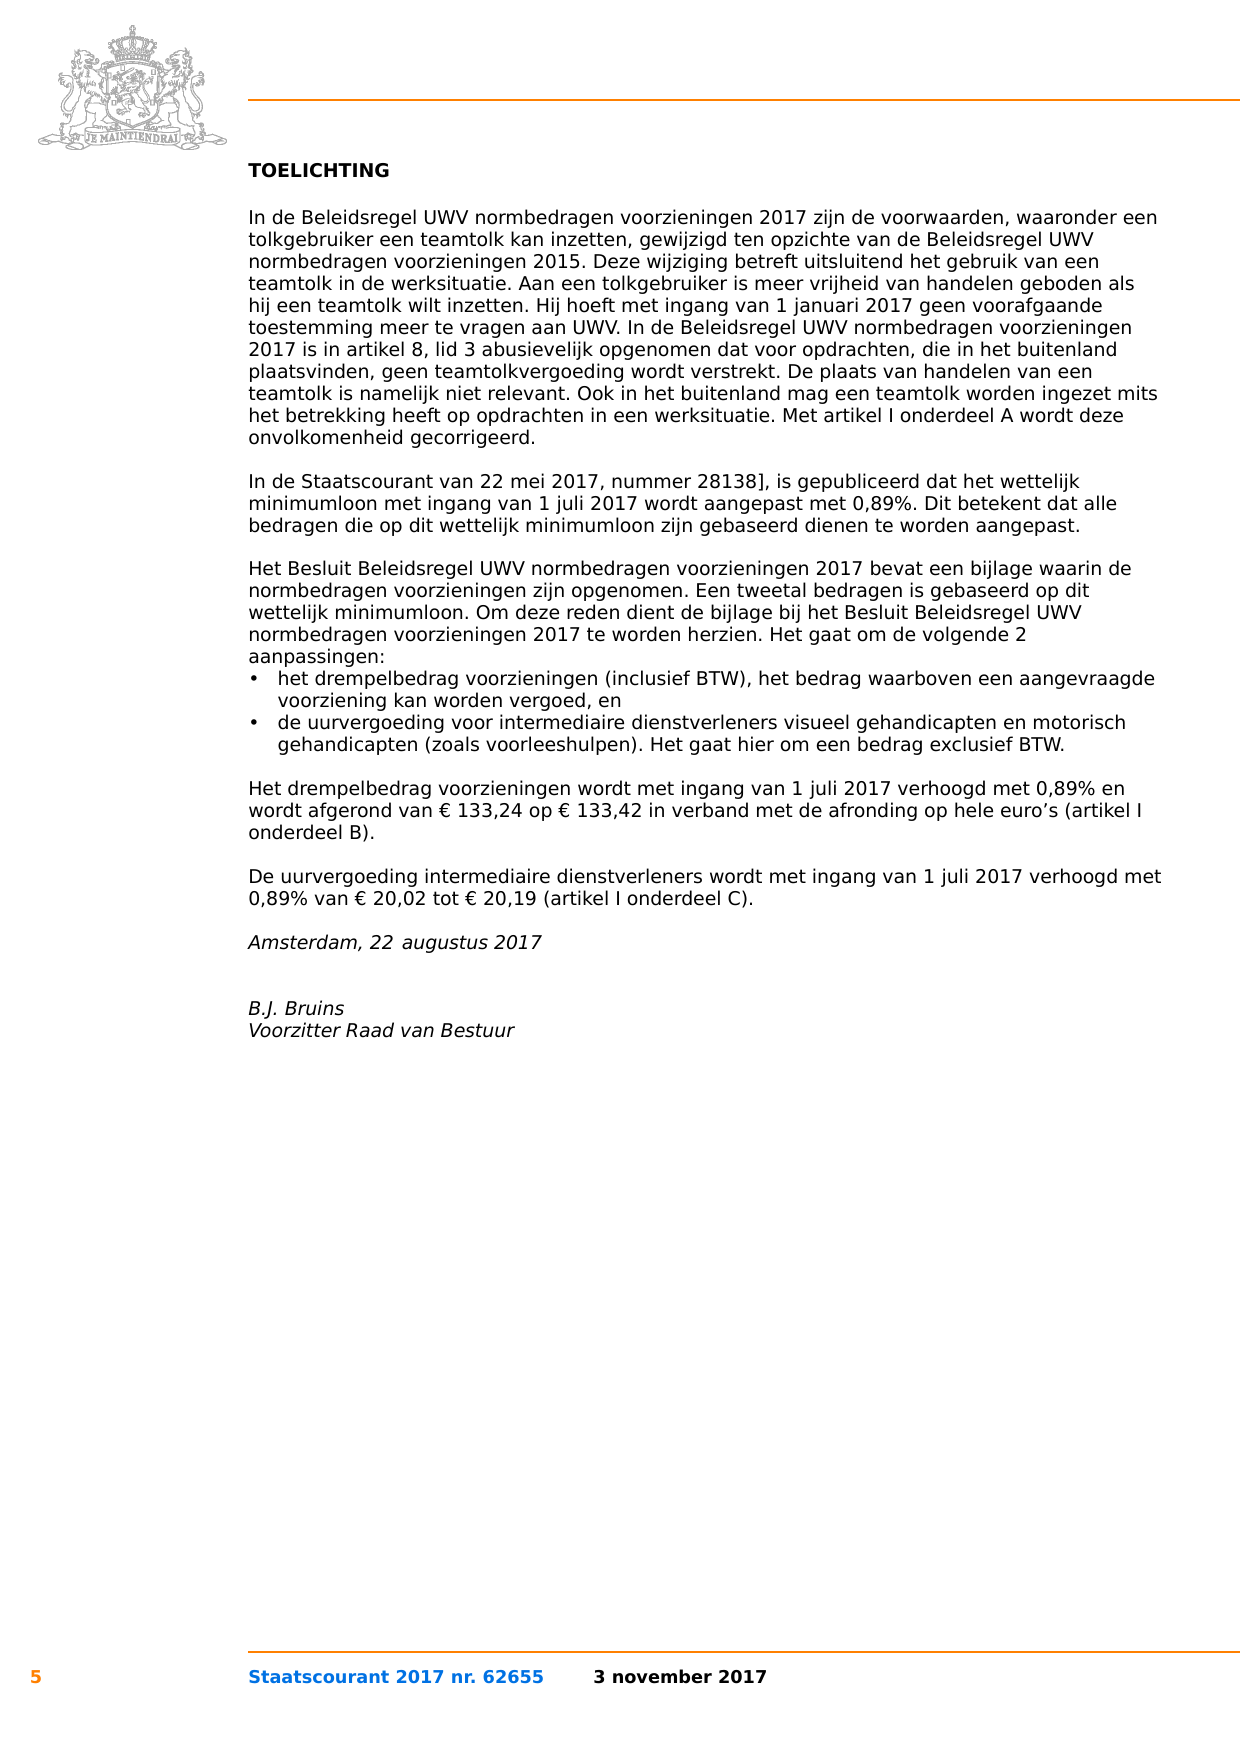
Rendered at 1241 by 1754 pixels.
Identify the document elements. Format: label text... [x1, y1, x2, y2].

text • het drempelbedrag voorzieningen (inclusief BTW), het bedrag waarboven een aangevraagde voorziening kan worden vergoed, en [248, 668, 1163, 712]
text Het Besluit Beleidsregel UWV normbedragen voorzieningen 2017 bevat een bijlage waarin de normbedragen voorzieningen zijn opgenomen. Een tweetal bedragen is gebaseerd op dit wettelijk minimumloon. Om deze reden dient de bijlage bij het Besluit Beleidsregel UWV normbedragen voorzieningen 2017 te worden herzien. Het gaat om de volgende 2 aanpassingen: [248, 558, 1163, 668]
subtitle TOELICHTING [248, 160, 1163, 182]
text Het drempelbedrag voorzieningen wordt met ingang van 1 juli 2017 verhoogd met 0,89% en wordt afgerond van € 133,24 op € 133,42 in verband met de afronding op hele euro’s (artikel I onderdeel B). [248, 778, 1163, 844]
text In de Staatscourant van 22 mei 2017, nummer 28138], is gepubliceerd dat het wettelijk minimumloon met ingang van 1 juli 2017 wordt aangepast met 0,89%. Dit betekent dat alle bedragen die op dit wettelijk minimumloon zijn gebaseerd dienen te worden aangepast. [248, 471, 1163, 536]
text De uurvergoeding intermediaire dienstverleners wordt met ingang van 1 juli 2017 verhoogd met 0,89% van € 20,02 tot € 20,19 (artikel I onderdeel C). [248, 866, 1163, 910]
text B.J. Bruins Voorzitter Raad van Bestuur [248, 976, 1163, 1041]
picture [38, 25, 227, 150]
text In de Beleidsregel UWV normbedragen voorzieningen 2017 zijn de voorwaarden, waaronder een tolkgebruiker een teamtolk kan inzetten, gewijzigd ten opzichte van de Beleidsregel UWV normbedragen voorzieningen 2015. Deze wijziging betreft uitsluitend het gebruik van een teamtolk in de werksituatie. Aan een tolkgebruiker is meer vrijheid van handelen geboden als hij een teamtolk wilt inzetten. Hij hoeft met ingang van 1 januari 2017 geen voorafgaande toestemming meer te vragen aan UWV. In de Beleidsregel UWV normbedragen voorzieningen 2017 is in artikel 8, lid 3 abusievelijk opgenomen dat voor opdrachten, die in het buitenland plaatsvinden, geen teamtolkvergoeding wordt verstrekt. De plaats van handelen van een teamtolk is namelijk niet relevant. Ook in het buitenland mag een teamtolk worden ingezet mits het betrekking heeft op opdrachten in een werksituatie. Met artikel I onderdeel A wordt deze onvolkomenheid gecorrigeerd. [248, 207, 1163, 449]
text Amsterdam, 22 augustus 2017 [248, 932, 1163, 954]
text • de uurvergoeding voor intermediaire dienstverleners visueel gehandicapten en motorisch gehandicapten (zoals voorleeshulpen). Het gaat hier om een bedrag exclusief BTW. [248, 712, 1163, 756]
